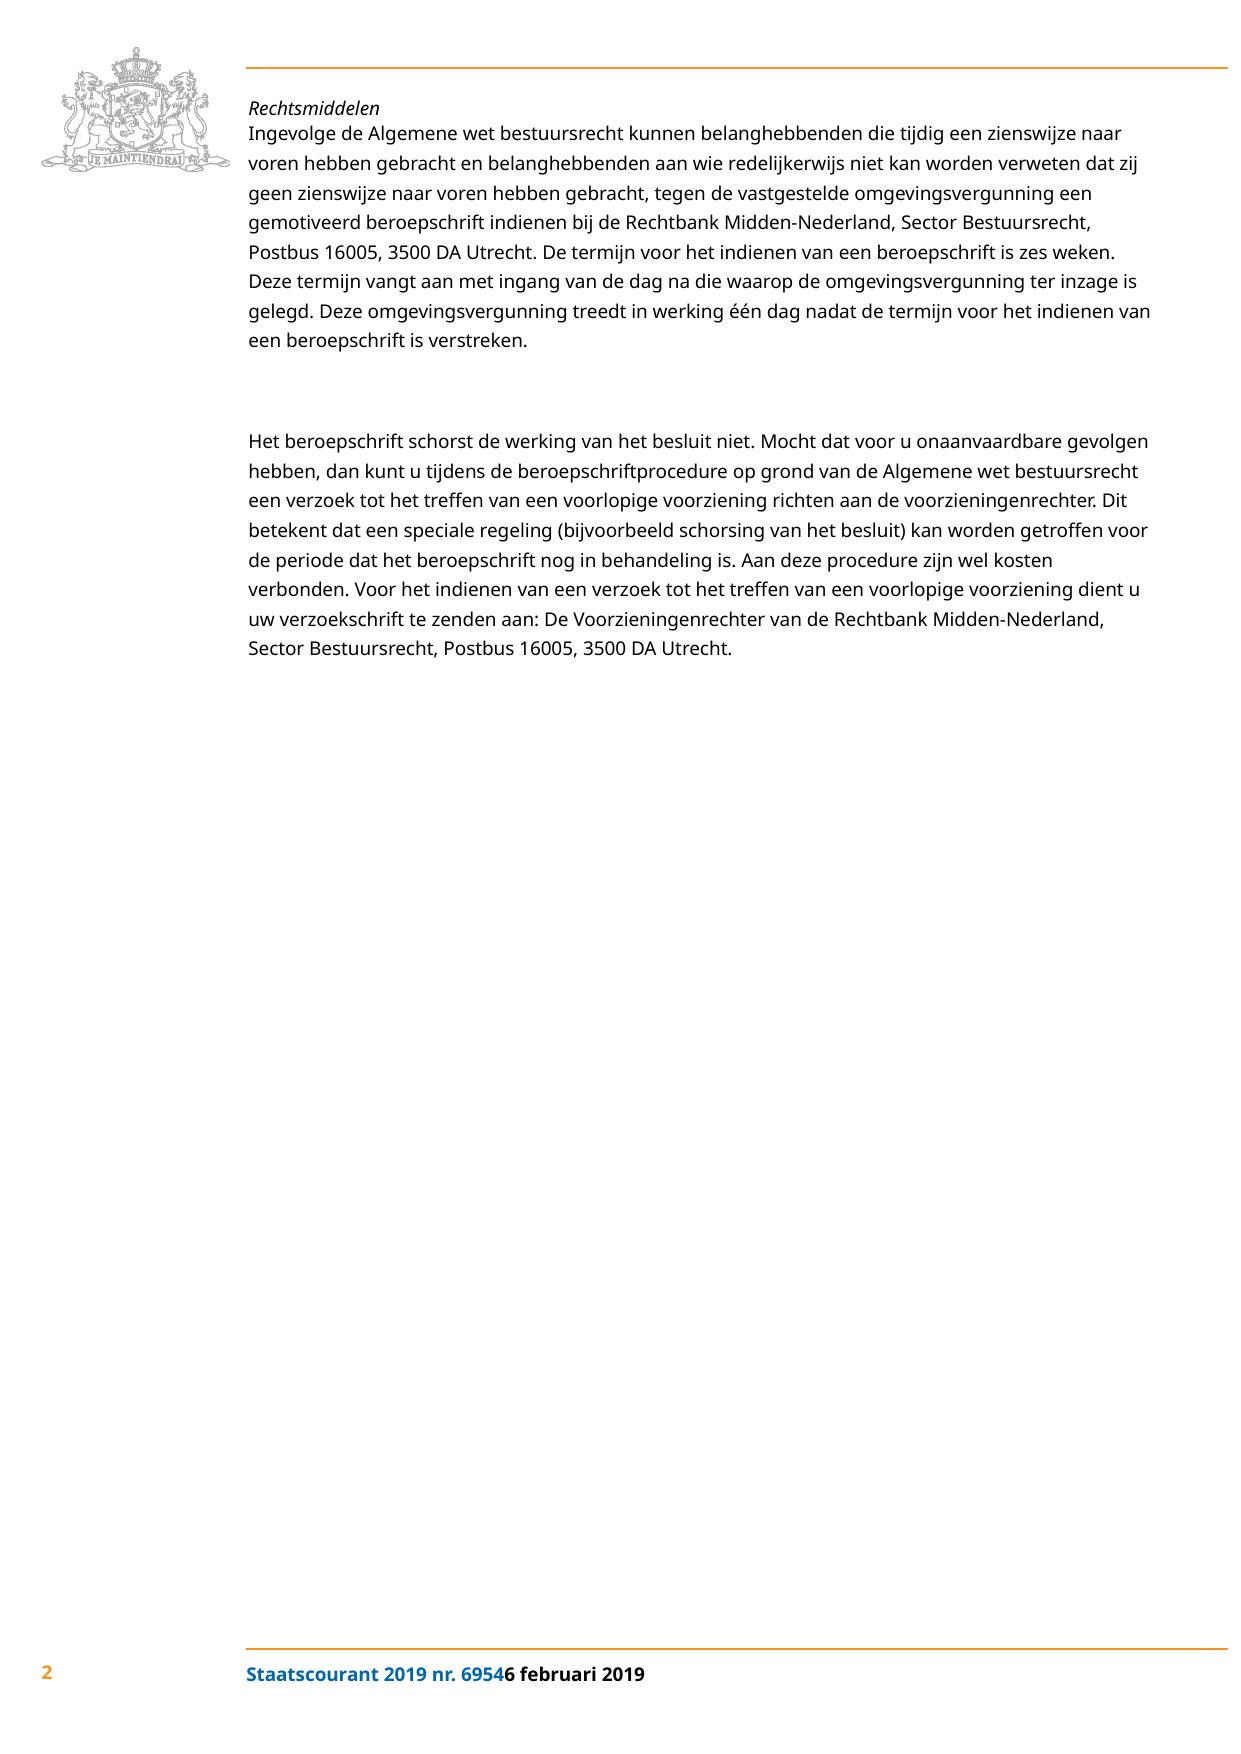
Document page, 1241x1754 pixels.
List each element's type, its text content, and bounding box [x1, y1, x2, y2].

text Rechtsmiddelen [248, 95, 1152, 121]
text Ingevolge de Algemene wet bestuursrecht kunnen belanghebbenden die tijdig een zienswijze naar voren hebben gebracht en belanghebbenden aan wie redelijkerwijs niet kan worden verweten dat zij geen zienswijze naar voren hebben gebracht, tegen de vastgestelde omgevingsvergunning een gemotiveerd beroepschrift indienen bij de Rechtbank Midden-Nederland, Sector Bestuursrecht, Postbus 16005, 3500 DA Utrecht. De termijn voor het indienen van een beroepschrift is zes weken. Deze termijn vangt aan met ingang van de dag na die waarop de omgevingsvergunning ter inzage is gelegd. Deze omgevingsvergunning treedt in werking één dag nadat de termijn voor het indienen van een beroepschrift is verstreken. [248, 121, 1152, 353]
picture [41, 47, 231, 172]
text Het beroepschrift schorst de werking van het besluit niet. Mocht dat voor u onaanvaardbare gevolgen hebben, dan kunt u tijdens de beroepschriftprocedure op grond van de Algemene wet bestuursrecht een verzoek tot het treffen van een voorlopige voorziening richten aan de voorzieningenrechter. Dit betekent dat een speciale regeling (bijvoorbeeld schorsing van het besluit) kan worden getroffen voor de periode dat het beroepschrift nog in behandeling is. Aan deze procedure zijn wel kosten verbonden. Voor het indienen van een verzoek tot het treffen van een voorlopige voorziening dient u uw verzoekschrift te zenden aan: De Voorzieningenrechter van de Rechtbank Midden-Nederland, Sector Bestuursrecht, Postbus 16005, 3500 DA Utrecht. [248, 428, 1152, 661]
